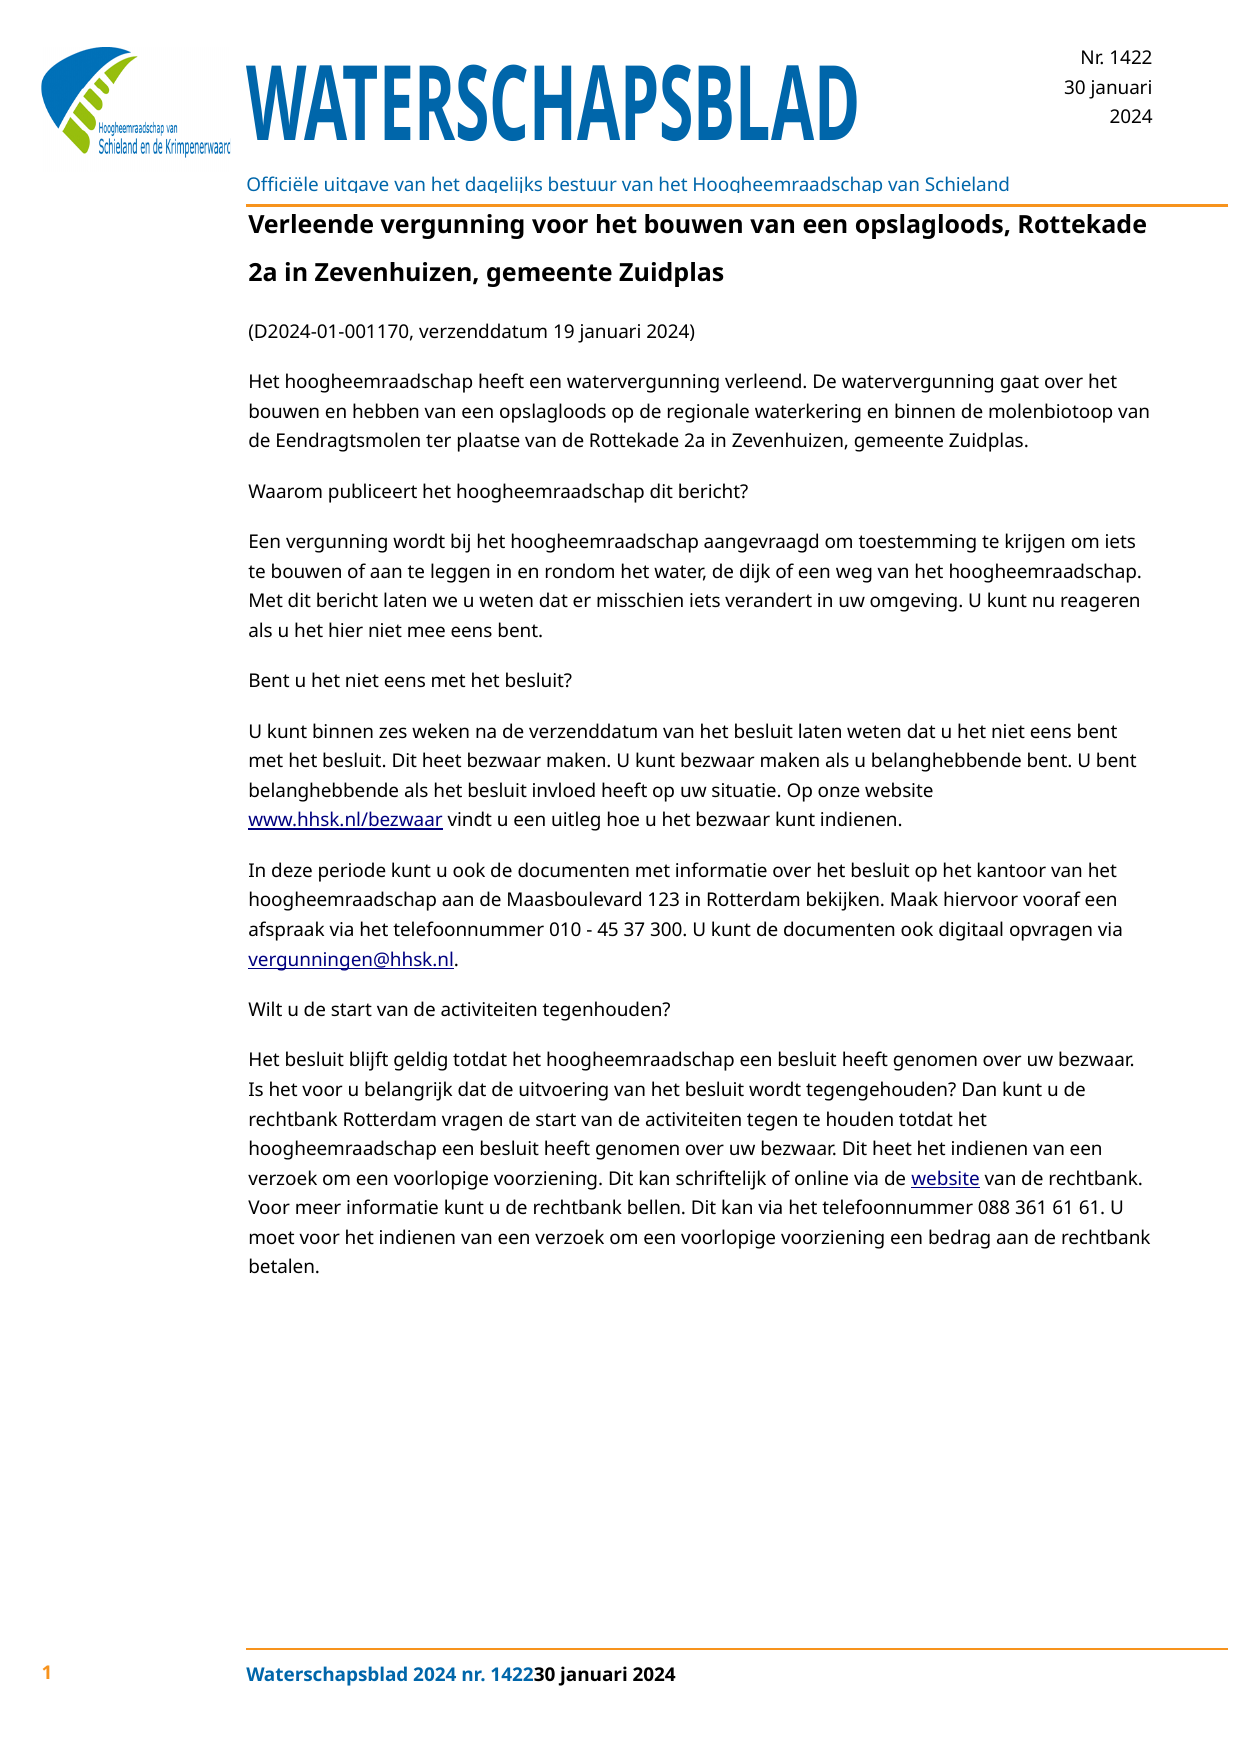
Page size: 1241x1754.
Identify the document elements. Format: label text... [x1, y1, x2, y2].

text Het besluit blijft geldig totdat het hoogheemraadschap een besluit heeft genomen over uw bezwaar. Is het voor u belangrijk dat de uitvoering van het besluit wordt tegengehouden? Dan kunt u de rechtbank Rotterdam vragen de start van de activiteiten tegen te houden totdat het hoogheemraadschap een besluit heeft genomen over uw bezwaar. Dit heet het indienen van een verzoek om een voorlopige voorziening. Dit kan schriftelijk of online via de website van de rechtbank. Voor meer informatie kunt u de rechtbank bellen. Dit kan via het telefoonnummer 088 361 61 61. U moet voor het indienen van een verzoek om een voorlopige voorziening een bedrag aan de rechtbank betalen. [248, 1047, 1152, 1279]
text Het hoogheemraadschap heeft een watervergunning verleend. De watervergunning gaat over het bouwen en hebben van een opslagloods op de regionale waterkering en binnen de molenbiotoop van de Eendragtsmolen ter plaatse van de Rottekade 2a in Zevenhuizen, gemeente Zuidplas. [248, 368, 1152, 453]
text Wilt u de start van de activiteiten tegenhouden? [248, 996, 1152, 1022]
text Een vergunning wordt bij het hoogheemraadschap aangevraagd om toestemming te krijgen om iets te bouwen of aan te leggen in en rondom het water, de dijk of een weg van het hoogheemraadschap. Met dit bericht laten we u weten dat er misschien iets verandert in uw omgeving. U kunt nu reageren als u het hier niet mee eens bent. [248, 528, 1152, 643]
text (D2024-01-001170, verzenddatum 19 januari 2024) [248, 318, 1152, 344]
picture [41, 47, 231, 172]
text Waarom publiceert het hoogheemraadschap dit bericht? [248, 478, 1152, 504]
text Verleende vergunning voor het bouwen van een opslagloods, Rottekade 2a in Zevenhuizen, gemeente Zuidplas [248, 207, 1152, 288]
text U kunt binnen zes weken na de verzenddatum van het besluit laten weten dat u het niet eens bent met het besluit. Dit heet bezwaar maken. U kunt bezwaar maken als u belanghebbende bent. U bent belanghebbende als het besluit invloed heeft op uw situatie. Op onze website www.hhsk.nl/bezwaar vindt u een uitleg hoe u het bezwaar kunt indienen. [248, 718, 1152, 832]
text Bent u het niet eens met het besluit? [248, 667, 1152, 693]
text In deze periode kunt u ook de documenten met informatie over het besluit op het kantoor van het hoogheemraadschap aan de Maasboulevard 123 in Rotterdam bekijken. Maak hiervoor vooraf een afspraak via het telefoonnummer 010 - 45 37 300. U kunt de documenten ook digitaal opvragen via vergunningen@hhsk.nl. [248, 857, 1152, 972]
